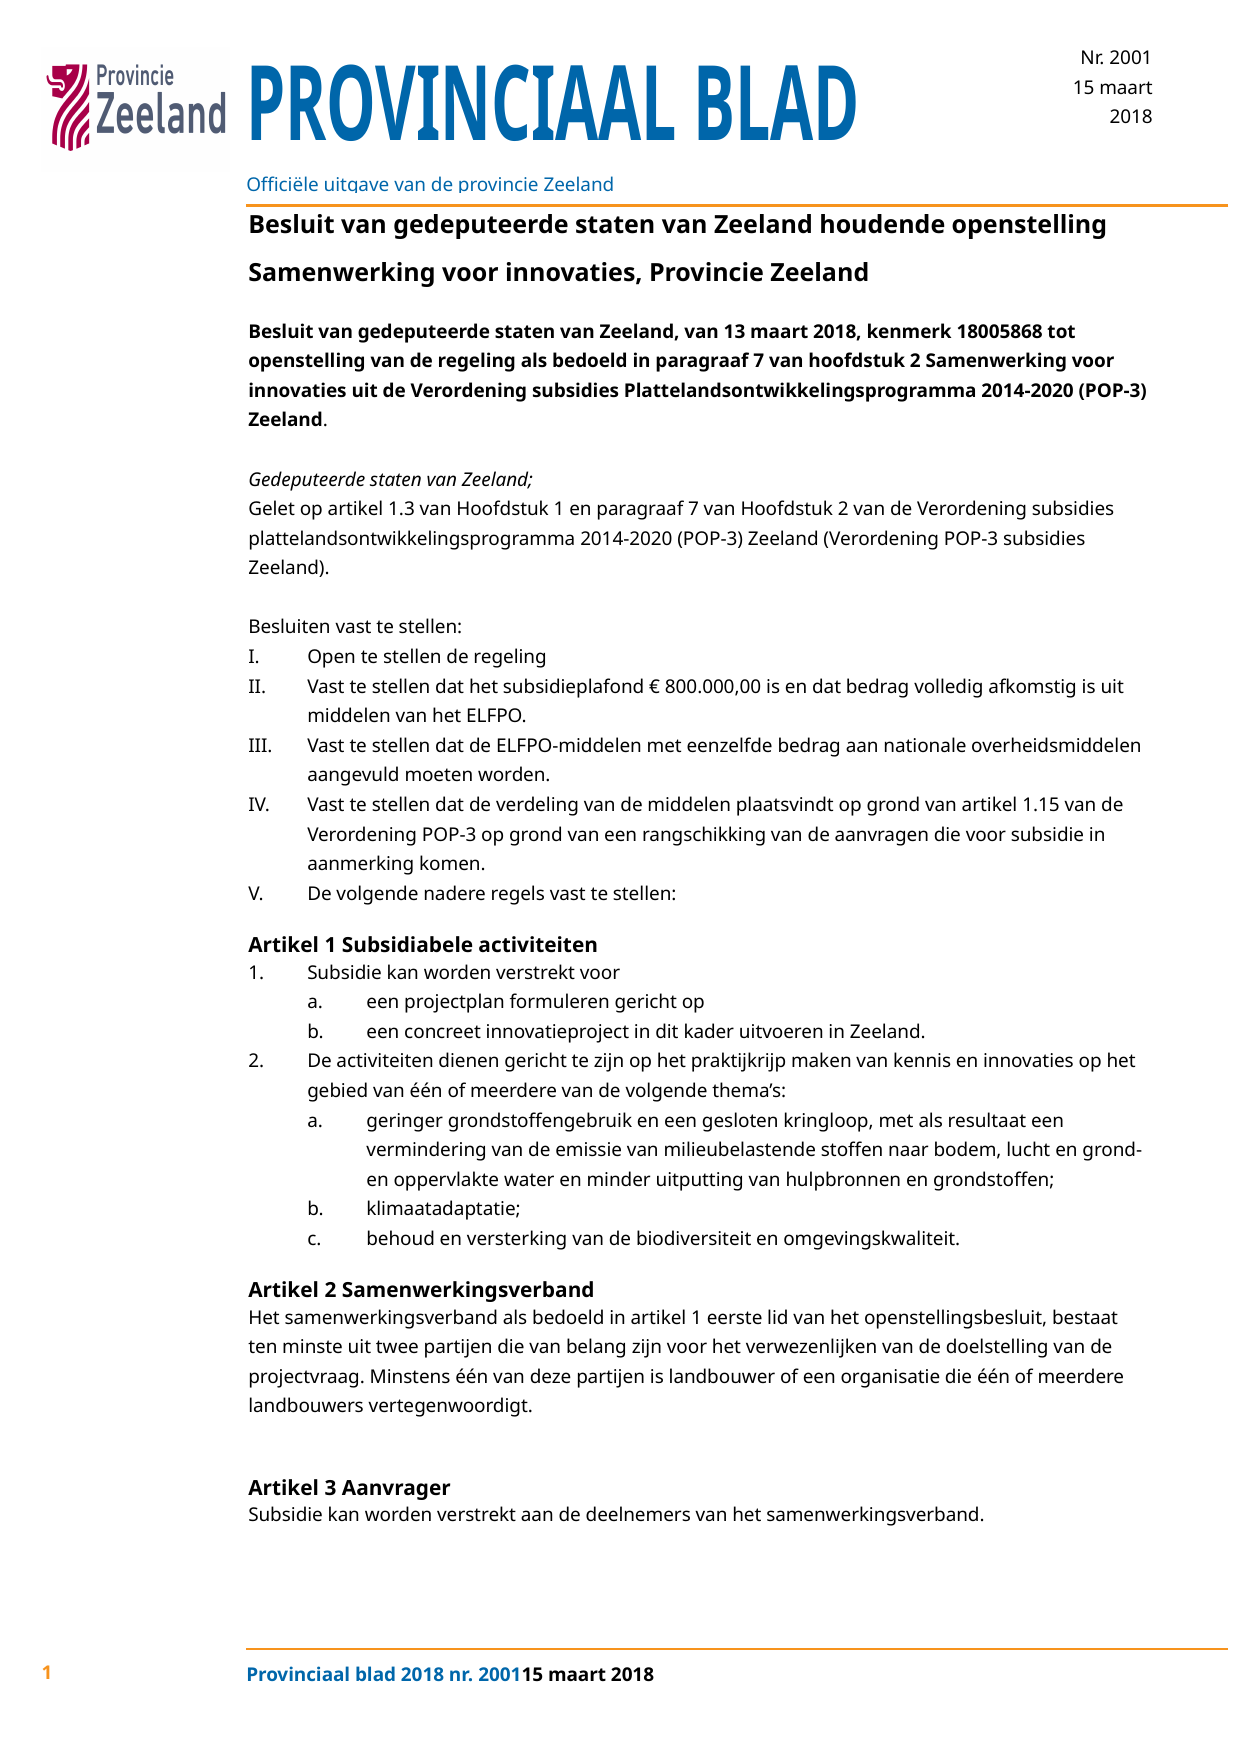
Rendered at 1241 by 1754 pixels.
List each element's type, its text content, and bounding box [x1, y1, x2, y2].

list Vast te stellen dat het subsidieplafond € 800.000,00 is en dat bedrag volledig afkomstig is uit middelen van het ELFPO. [248, 673, 1152, 728]
list behoud en versterking van de biodiversiteit en omgevingskwaliteit. [307, 1225, 1152, 1251]
text Artikel 1 Subsidiabele activiteiten [248, 930, 1152, 959]
list een projectplan formuleren gericht op [307, 988, 1152, 1014]
text Subsidie kan worden verstrekt aan de deelnemers van het samenwerkingsverband. [248, 1501, 1152, 1527]
list De volgende nadere regels vast te stellen: [248, 880, 1152, 906]
list Vast te stellen dat de verdeling van de middelen plaatsvindt op grond van artikel 1.15 van de Verordening POP-3 op grond van een rangschikking van de aanvragen die voor subsidie in aanmerking komen. [248, 791, 1152, 876]
list geringer grondstoffengebruik en een gesloten kringloop, met als resultaat een vermindering van de emissie van milieubelastende stoffen naar bodem, lucht en grond- en oppervlakte water en minder uitputting van hulpbronnen en grondstoffen; [307, 1107, 1152, 1192]
list De activiteiten dienen gericht te zijn op het praktijkrijp maken van kennis en innovaties op het gebied van één of meerdere van de volgende thema’s: [248, 1048, 1152, 1103]
list klimaatadaptatie; [307, 1196, 1152, 1221]
list Vast te stellen dat de ELFPO-middelen met eenzelfde bedrag aan nationale overheidsmiddelen aangevuld moeten worden. [248, 732, 1152, 787]
text Besluiten vast te stellen: [248, 614, 1152, 639]
text Besluit van gedeputeerde staten van Zeeland houdende openstelling Samenwerking voor innovaties, Provincie Zeeland [248, 207, 1152, 288]
list Open te stellen de regeling [248, 643, 1152, 669]
text Artikel 3 Aanvrager [248, 1473, 1152, 1501]
list Subsidie kan worden verstrekt voor [248, 959, 1152, 984]
text Besluit van gedeputeerde staten van Zeeland, van 13 maart 2018, kenmerk 18005868 tot openstelling van de regeling als bedoeld in paragraaf 7 van hoofdstuk 2 Samenwerking voor innovaties uit de Verordening subsidies Plattelandsontwikkelingsprogramma 2014-2020 (POP-3) Zeeland. [248, 318, 1152, 432]
text Gedeputeerde staten van Zeeland; [248, 466, 1152, 492]
text Gelet op artikel 1.3 van Hoofdstuk 1 en paragraaf 7 van Hoofdstuk 2 van de Verordening subsidies plattelandsontwikkelingsprogramma 2014-2020 (POP-3) Zeeland (Verordening POP-3 subsidies Zeeland). [248, 495, 1152, 580]
text Het samenwerkingsverband als bedoeld in artikel 1 eerste lid van het openstellingsbesluit, bestaat ten minste uit twee partijen die van belang zijn voor het verwezenlijken van de doelstelling van de projectvraag. Minstens één van deze partijen is landbouwer of een organisatie die één of meerdere landbouwers vertegenwoordigt. [248, 1304, 1152, 1418]
text Artikel 2 Samenwerkingsverband [248, 1276, 1152, 1304]
list een concreet innovatieproject in dit kader uitvoeren in Zeeland. [307, 1018, 1152, 1044]
picture [41, 47, 231, 172]
